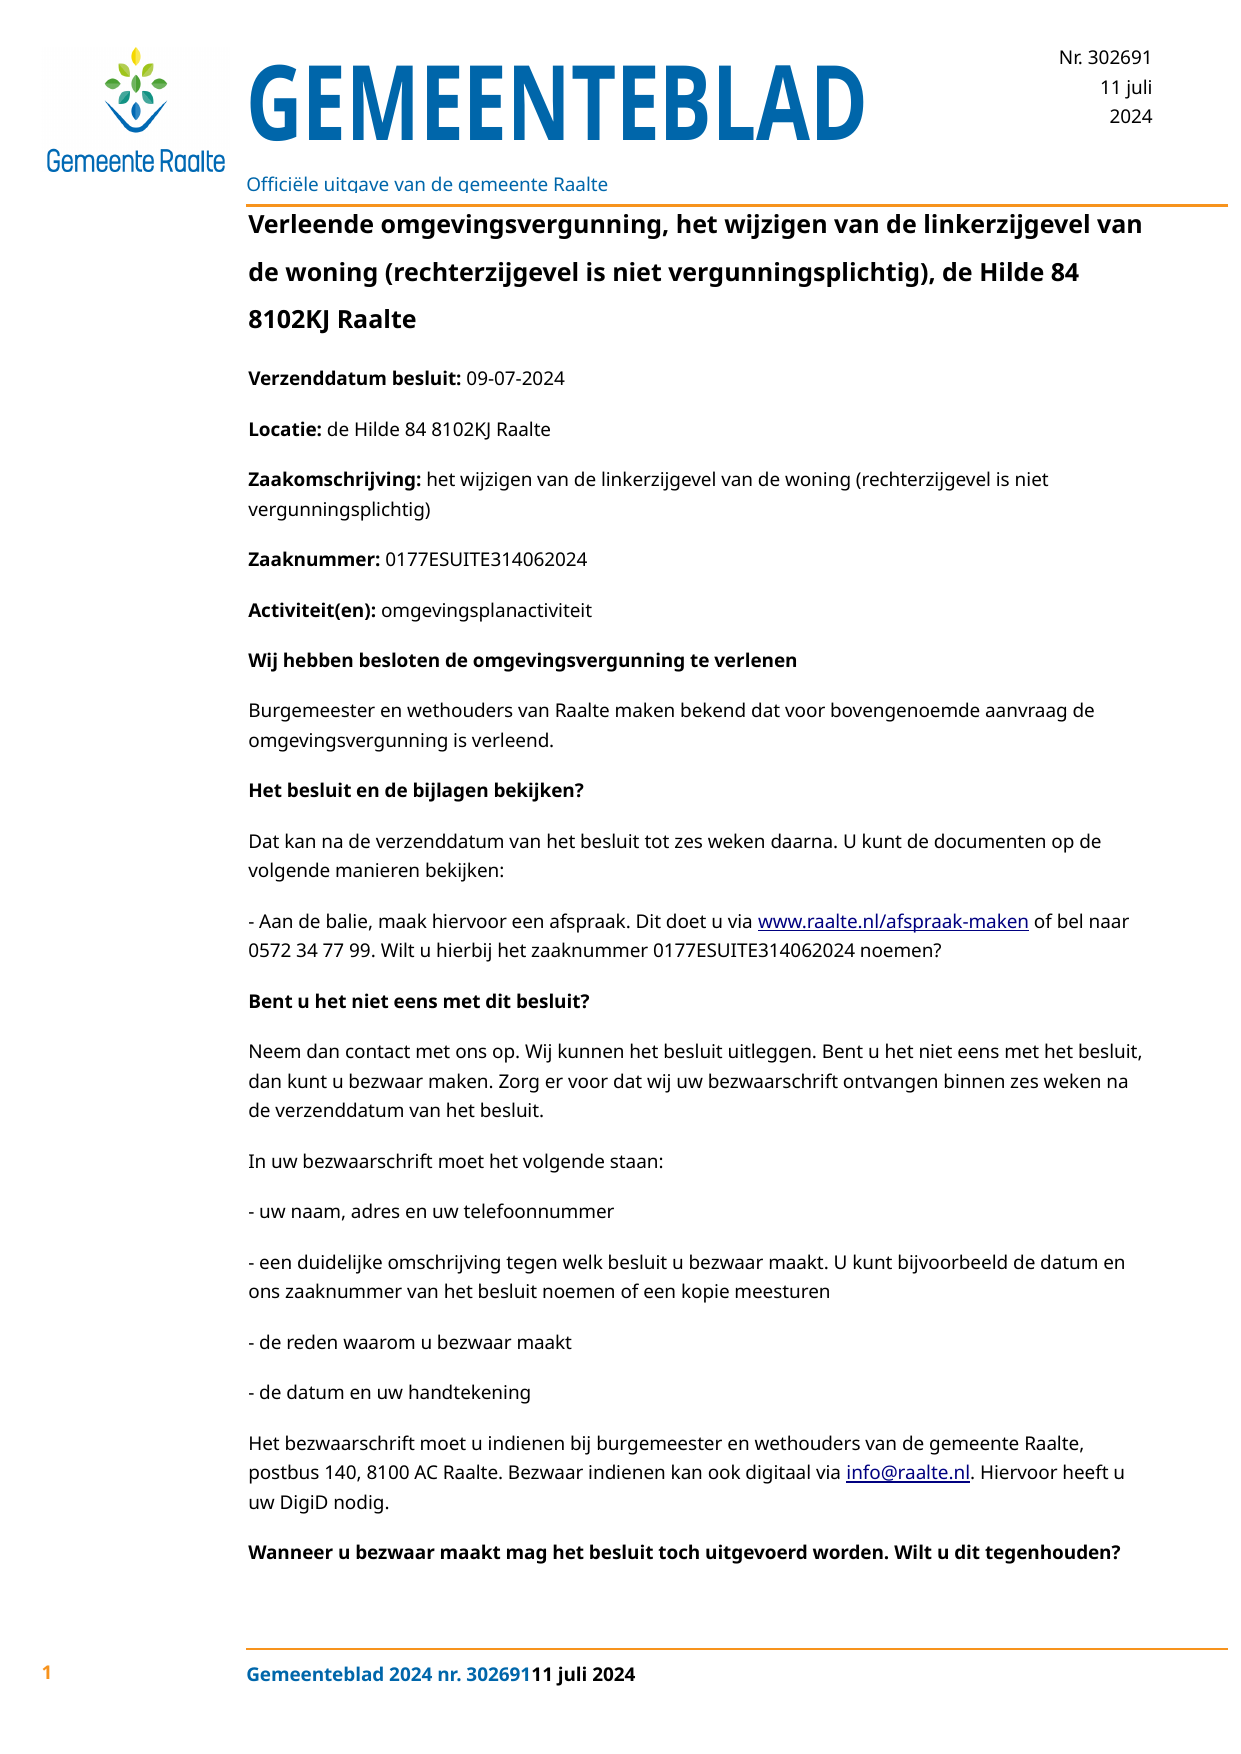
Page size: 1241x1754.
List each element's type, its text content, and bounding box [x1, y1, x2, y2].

text Locatie: de Hilde 84 8102KJ Raalte [248, 416, 1152, 442]
text In uw bezwaarschrift moet het volgende staan: [248, 1148, 1152, 1174]
text Wanneer u bezwaar maakt mag het besluit toch uitgevoerd worden. Wilt u dit tegenhouden? [248, 1539, 1152, 1565]
text Bent u het niet eens met dit besluit? [248, 988, 1152, 1014]
text Verzenddatum besluit: 09-07-2024 [248, 366, 1152, 391]
text Activiteit(en): omgevingsplanactiviteit [248, 597, 1152, 622]
picture [41, 47, 231, 172]
text - uw naam, adres en uw telefoonnummer [248, 1198, 1152, 1224]
text Het besluit en de bijlagen bekijken? [248, 778, 1152, 803]
text - de reden waarom u bezwaar maakt [248, 1329, 1152, 1354]
text - een duidelijke omschrijving tegen welk besluit u bezwaar maakt. U kunt bijvoorbeeld de datum en ons zaaknummer van het besluit noemen of een kopie meesturen [248, 1249, 1152, 1304]
text Verleende omgevingsvergunning, het wijzigen van de linkerzijgevel van de woning (rechterzijgevel is niet vergunningsplichtig), de Hilde 84 8102KJ Raalte [248, 207, 1152, 336]
text Zaakomschrijving: het wijzigen van de linkerzijgevel van de woning (rechterzijgevel is niet vergunningsplichtig) [248, 466, 1152, 522]
text Neem dan contact met ons op. Wij kunnen het besluit uitleggen. Bent u het niet eens met het besluit, dan kunt u bezwaar maken. Zorg er voor dat wij uw bezwaarschrift ontvangen binnen zes weken na de verzenddatum van het besluit. [248, 1038, 1152, 1123]
text Dat kan na de verzenddatum van het besluit tot zes weken daarna. U kunt de documenten op de volgende manieren bekijken: [248, 828, 1152, 883]
text Burgemeester en wethouders van Raalte maken bekend dat voor bovengenoemde aanvraag de omgevingsvergunning is verleend. [248, 698, 1152, 753]
text Wij hebben besloten de omgevingsvergunning te verlenen [248, 647, 1152, 673]
text Het bezwaarschrift moet u indienen bij burgemeester en wethouders van de gemeente Raalte, postbus 140, 8100 AC Raalte. Bezwaar indienen kan ook digitaal via info@raalte.nl. Hiervoor heeft u uw DigiD nodig. [248, 1430, 1152, 1514]
text Zaaknummer: 0177ESUITE314062024 [248, 546, 1152, 572]
text - de datum en uw handtekening [248, 1379, 1152, 1405]
text - Aan de balie, maak hiervoor een afspraak. Dit doet u via www.raalte.nl/afspraak-maken of bel naar 0572 34 77 99. Wilt u hierbij het zaaknummer 0177ESUITE314062024 noemen? [248, 908, 1152, 963]
